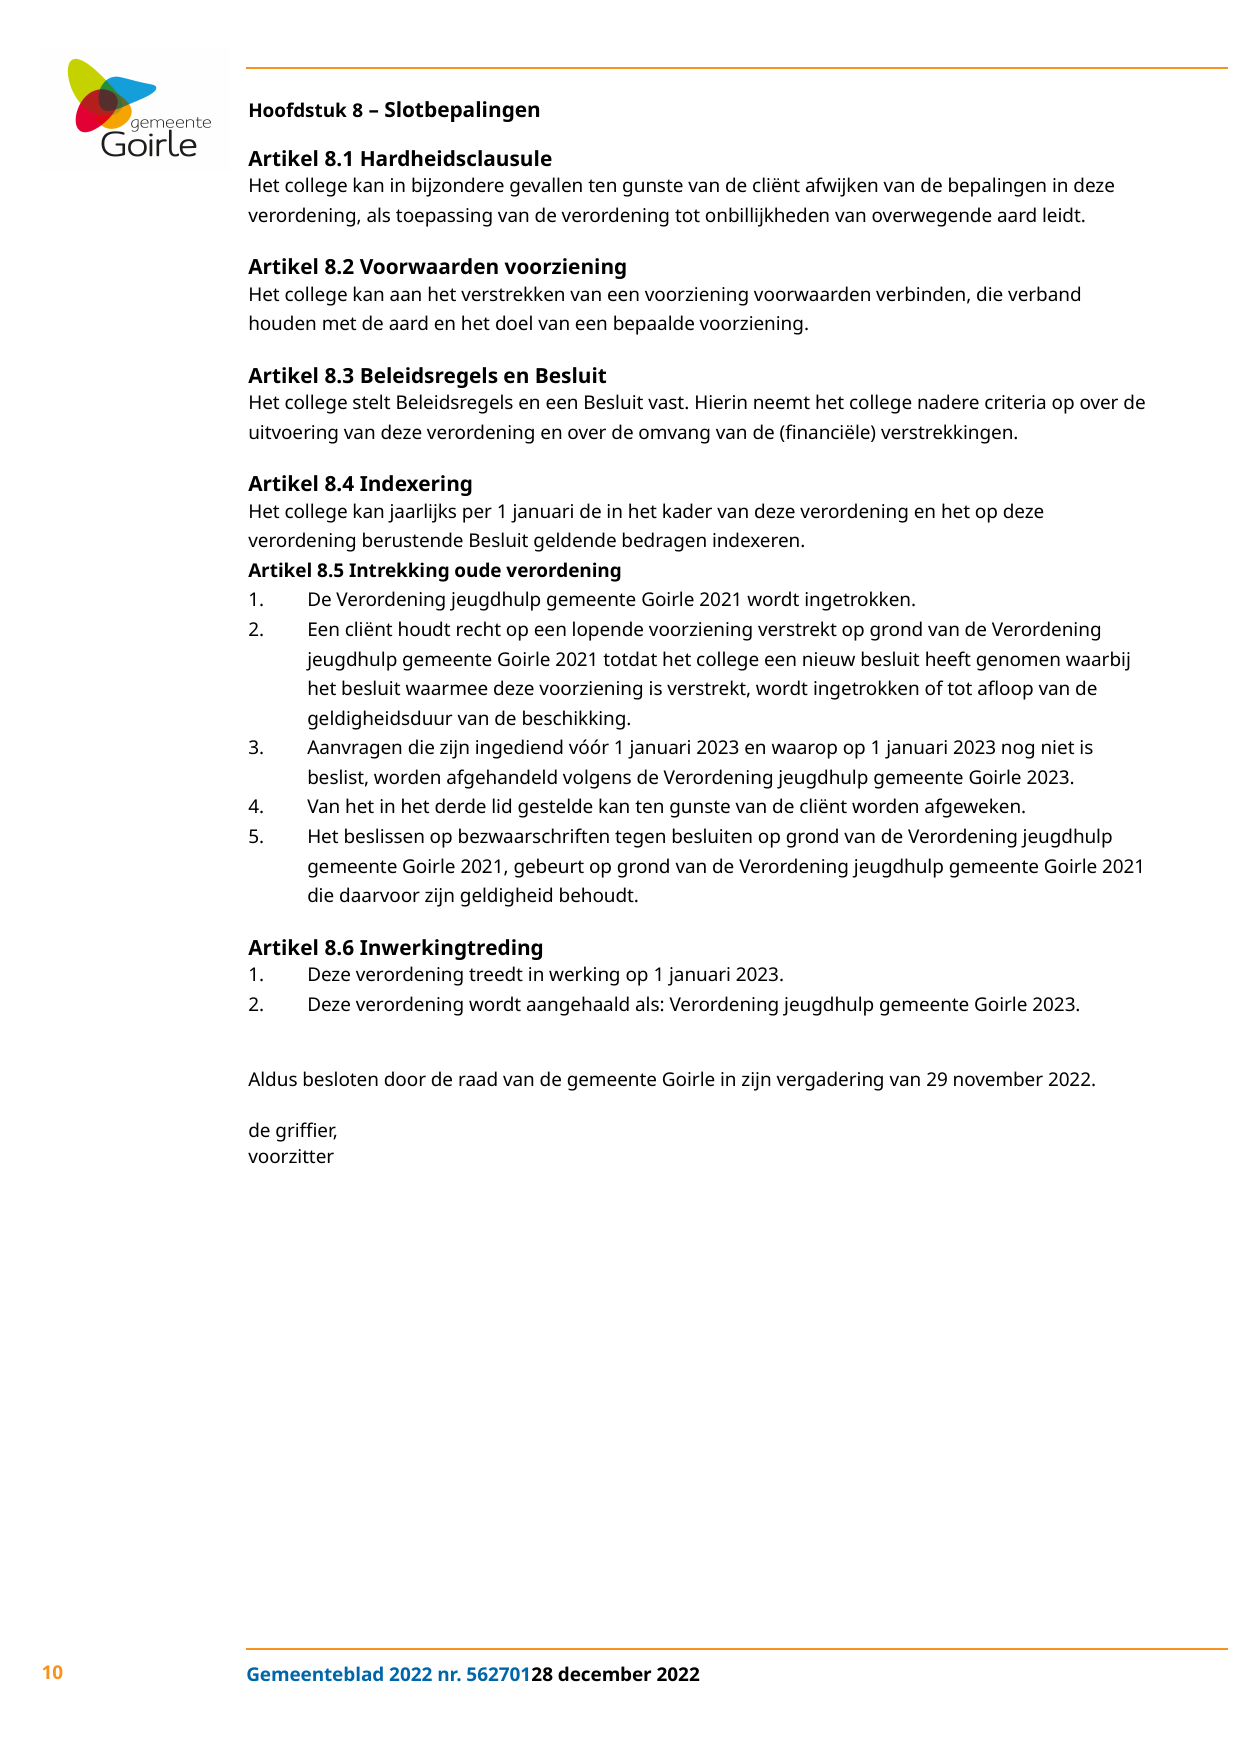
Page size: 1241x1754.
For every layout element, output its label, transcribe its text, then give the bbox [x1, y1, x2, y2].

text Het college stelt Beleidsregels en een Besluit vast. Hierin neemt het college nadere criteria op over de uitvoering van deze verordening en over de omvang van de (financiële) verstrekkingen. [248, 389, 1152, 445]
text Artikel 8.6 Inwerkingtreding [248, 933, 1152, 961]
text Aldus besloten door de raad van de gemeente Goirle in zijn vergadering van 29 november 2022. [248, 1066, 1152, 1092]
text Artikel 8.1 Hardheidsclausule [248, 144, 1152, 172]
text Artikel 8.2 Voorwaarden voorziening [248, 252, 1152, 281]
list Van het in het derde lid gestelde kan ten gunste van de cliënt worden afgeweken. [248, 794, 1152, 819]
text Het college kan jaarlijks per 1 januari de in het kader van deze verordening en het op deze verordening berustende Besluit geldende bedragen indexeren. [248, 498, 1152, 553]
list De Verordening jeugdhulp gemeente Goirle 2021 wordt ingetrokken. [248, 587, 1152, 612]
text Artikel 8.3 Beleidsregels en Besluit [248, 361, 1152, 389]
text Het college kan in bijzondere gevallen ten gunste van de cliënt afwijken van de bepalingen in deze verordening, als toepassing van de verordening tot onbillijkheden van overwegende aard leidt. [248, 172, 1152, 228]
list Deze verordening wordt aangehaald als: Verordening jeugdhulp gemeente Goirle 2023. [248, 991, 1152, 1017]
text voorzitter [248, 1143, 1152, 1169]
text de griffier, [248, 1117, 1152, 1143]
picture [41, 47, 231, 172]
list Het beslissen op bezwaarschriften tegen besluiten op grond van de Verordening jeugdhulp gemeente Goirle 2021, gebeurt op grond van de Verordening jeugdhulp gemeente Goirle 2021 die daarvoor zijn geldigheid behoudt. [248, 823, 1152, 908]
list Een cliënt houdt recht op een lopende voorziening verstrekt op grond van de Verordening jeugdhulp gemeente Goirle 2021 totdat het college een nieuw besluit heeft genomen waarbij het besluit waarmee deze voorziening is verstrekt, wordt ingetrokken of tot afloop van de geldigheidsduur van de beschikking. [248, 616, 1152, 731]
text Artikel 8.5 Intrekking oude verordening [248, 557, 1152, 583]
list Deze verordening treedt in werking op 1 januari 2023. [248, 961, 1152, 987]
text Het college kan aan het verstrekken van een voorziening voorwaarden verbinden, die verband houden met de aard en het doel van een bepaalde voorziening. [248, 281, 1152, 336]
list Aanvragen die zijn ingediend vóór 1 januari 2023 en waarop op 1 januari 2023 nog niet is beslist, worden afgehandeld volgens de Verordening jeugdhulp gemeente Goirle 2023. [248, 734, 1152, 790]
text Hoofdstuk 8 – Slotbepalingen [248, 95, 1152, 123]
text Artikel 8.4 Indexering [248, 469, 1152, 498]
